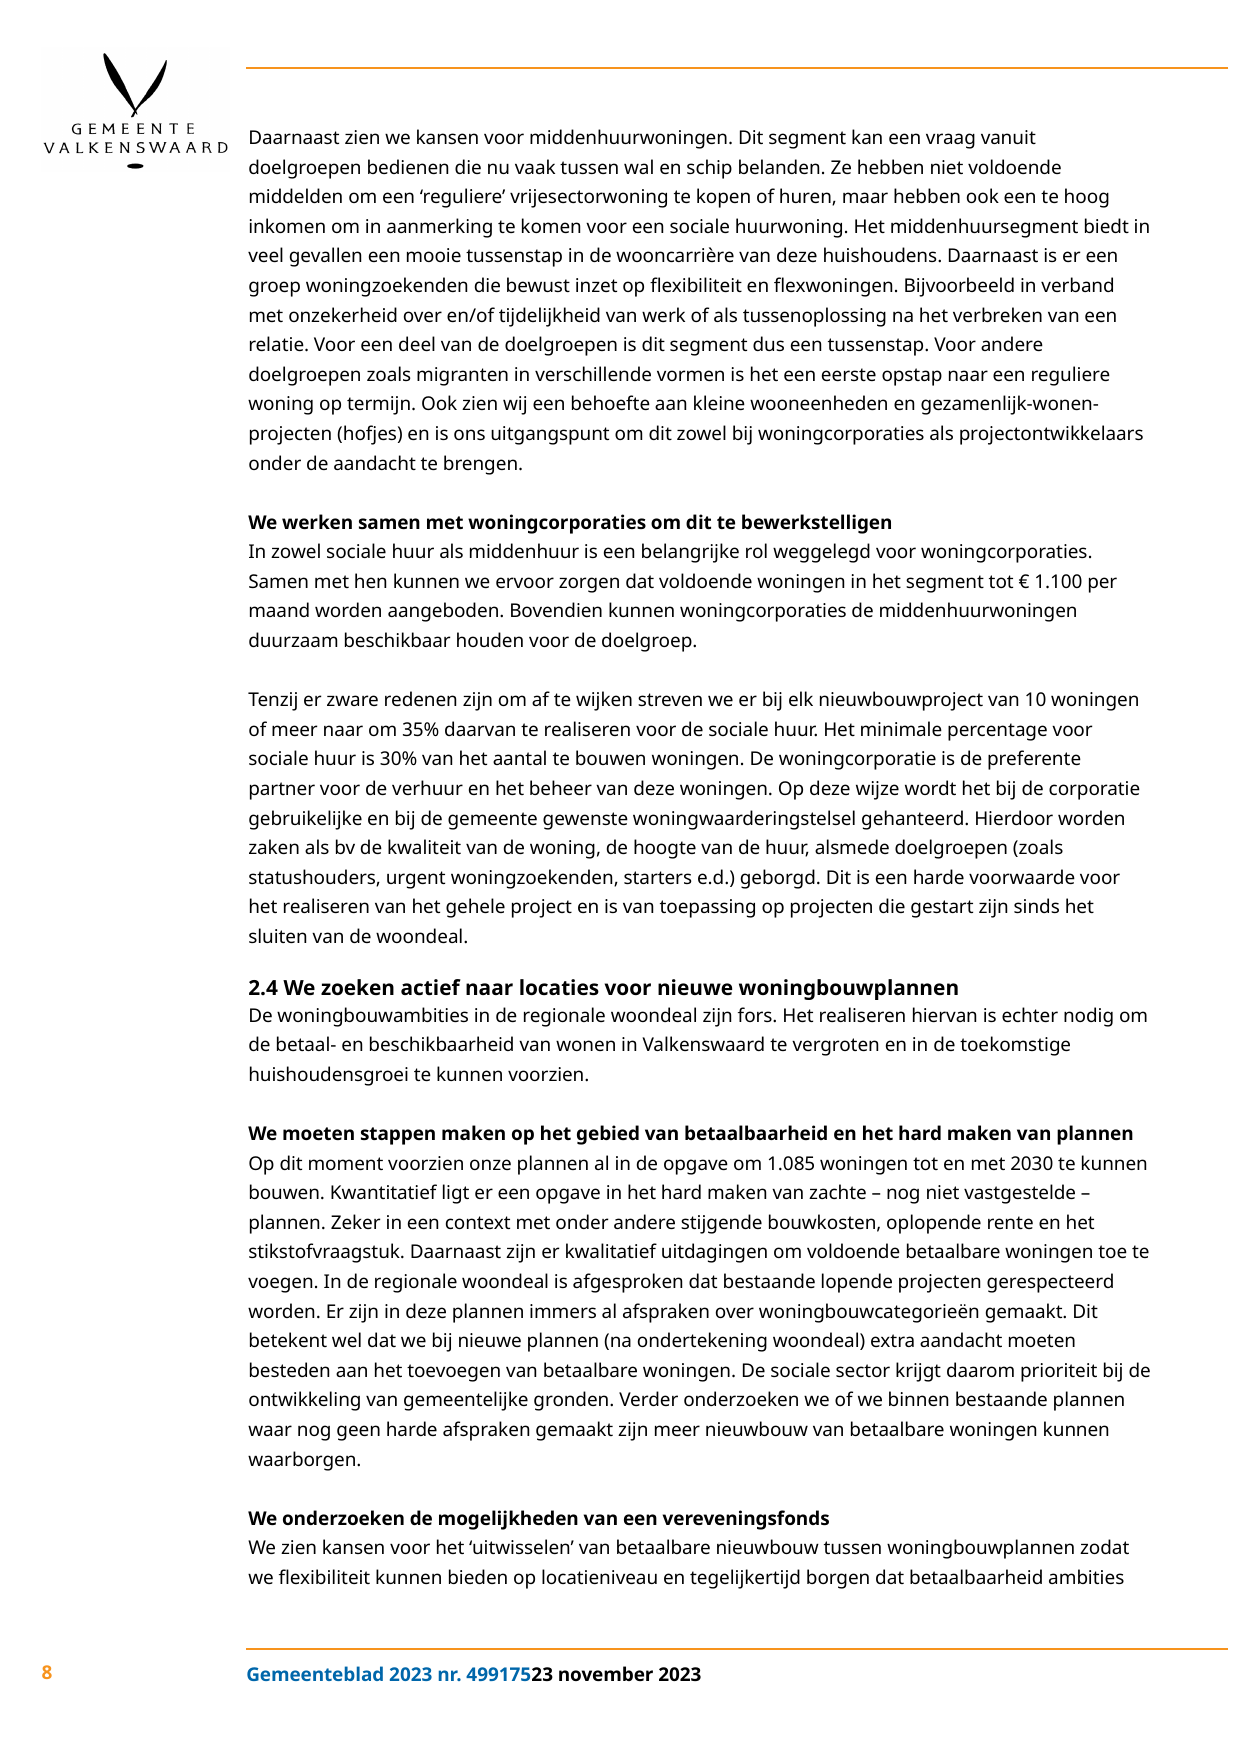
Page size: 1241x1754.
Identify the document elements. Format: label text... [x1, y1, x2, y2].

picture [41, 47, 231, 172]
text Op dit moment voorzien onze plannen al in de opgave om 1.085 woningen tot en met 2030 te kunnen bouwen. Kwantitatief ligt er een opgave in het hard maken van zachte – nog niet vastgestelde – plannen. Zeker in een context met onder andere stijgende bouwkosten, oplopende rente en het stikstofvraagstuk. Daarnaast zijn er kwalitatief uitdagingen om voldoende betaalbare woningen toe te voegen. In de regionale woondeal is afgesproken dat bestaande lopende projecten gerespecteerd worden. Er zijn in deze plannen immers al afspraken over woningbouwcategorieën gemaakt. Dit betekent wel dat we bij nieuwe plannen (na ondertekening woondeal) extra aandacht moeten besteden aan het toevoegen van betaalbare woningen. De sociale sector krijgt daarom prioriteit bij de ontwikkeling van gemeentelijke gronden. Verder onderzoeken we of we binnen bestaande plannen waar nog geen harde afspraken gemaakt zijn meer nieuwbouw van betaalbare woningen kunnen waarborgen. [248, 1150, 1152, 1471]
text Tenzij er zware redenen zijn om af te wijken streven we er bij elk nieuwbouwproject van 10 woningen of meer naar om 35% daarvan te realiseren voor de sociale huur. Het minimale percentage voor sociale huur is 30% van het aantal te bouwen woningen. De woningcorporatie is de preferente partner voor de verhuur en het beheer van deze woningen. Op deze wijze wordt het bij de corporatie gebruikelijke en bij de gemeente gewenste woningwaarderingstelsel gehanteerd. Hierdoor worden zaken als bv de kwaliteit van de woning, de hoogte van de huur, alsmede doelgroepen (zoals statushouders, urgent woningzoekenden, starters e.d.) geborgd. Dit is een harde voorwaarde voor het realiseren van het gehele project en is van toepassing op projecten die gestart zijn sinds het sluiten van de woondeal. [248, 686, 1152, 949]
text 2.4 We zoeken actief naar locaties voor nieuwe woningbouwplannen [248, 973, 1152, 1002]
text We zien kansen voor het ‘uitwisselen’ van betaalbare nieuwbouw tussen woningbouwplannen zodat we flexibiliteit kunnen bieden op locatieniveau en tegelijkertijd borgen dat betaalbaarheid ambities [248, 1534, 1152, 1590]
text Daarnaast zien we kansen voor middenhuurwoningen. Dit segment kan een vraag vanuit doelgroepen bedienen die nu vaak tussen wal en schip belanden. Ze hebben niet voldoende middelden om een ‘reguliere’ vrijesectorwoning te kopen of huren, maar hebben ook een te hoog inkomen om in aanmerking te komen voor een sociale huurwoning. Het middenhuursegment biedt in veel gevallen een mooie tussenstap in de wooncarrière van deze huishoudens. Daarnaast is er een groep woningzoekenden die bewust inzet op flexibiliteit en flexwoningen. Bijvoorbeeld in verband met onzekerheid over en/of tijdelijkheid van werk of als tussenoplossing na het verbreken van een relatie. Voor een deel van de doelgroepen is dit segment dus een tussenstap. Voor andere doelgroepen zoals migranten in verschillende vormen is het een eerste opstap naar een reguliere woning op termijn. Ook zien wij een behoefte aan kleine wooneenheden en gezamenlijk-wonen-projecten (hofjes) en is ons uitgangspunt om dit zowel bij woningcorporaties als projectontwikkelaars onder de aandacht te brengen. [248, 124, 1152, 476]
text We onderzoeken de mogelijkheden van een vereveningsfonds [248, 1505, 1152, 1531]
text We moeten stappen maken op het gebied van betaalbaarheid en het hard maken van plannen [248, 1120, 1152, 1146]
text De woningbouwambities in de regionale woondeal zijn fors. Het realiseren hiervan is echter nodig om de betaal- en beschikbaarheid van wonen in Valkenswaard te vergroten en in de toekomstige huishoudensgroei te kunnen voorzien. [248, 1002, 1152, 1087]
text In zowel sociale huur als middenhuur is een belangrijke rol weggelegd voor woningcorporaties. Samen met hen kunnen we ervoor zorgen dat voldoende woningen in het segment tot € 1.100 per maand worden aangeboden. Bovendien kunnen woningcorporaties de middenhuurwoningen duurzaam beschikbaar houden voor de doelgroep. [248, 538, 1152, 653]
text We werken samen met woningcorporaties om dit te bewerkstelligen [248, 509, 1152, 535]
